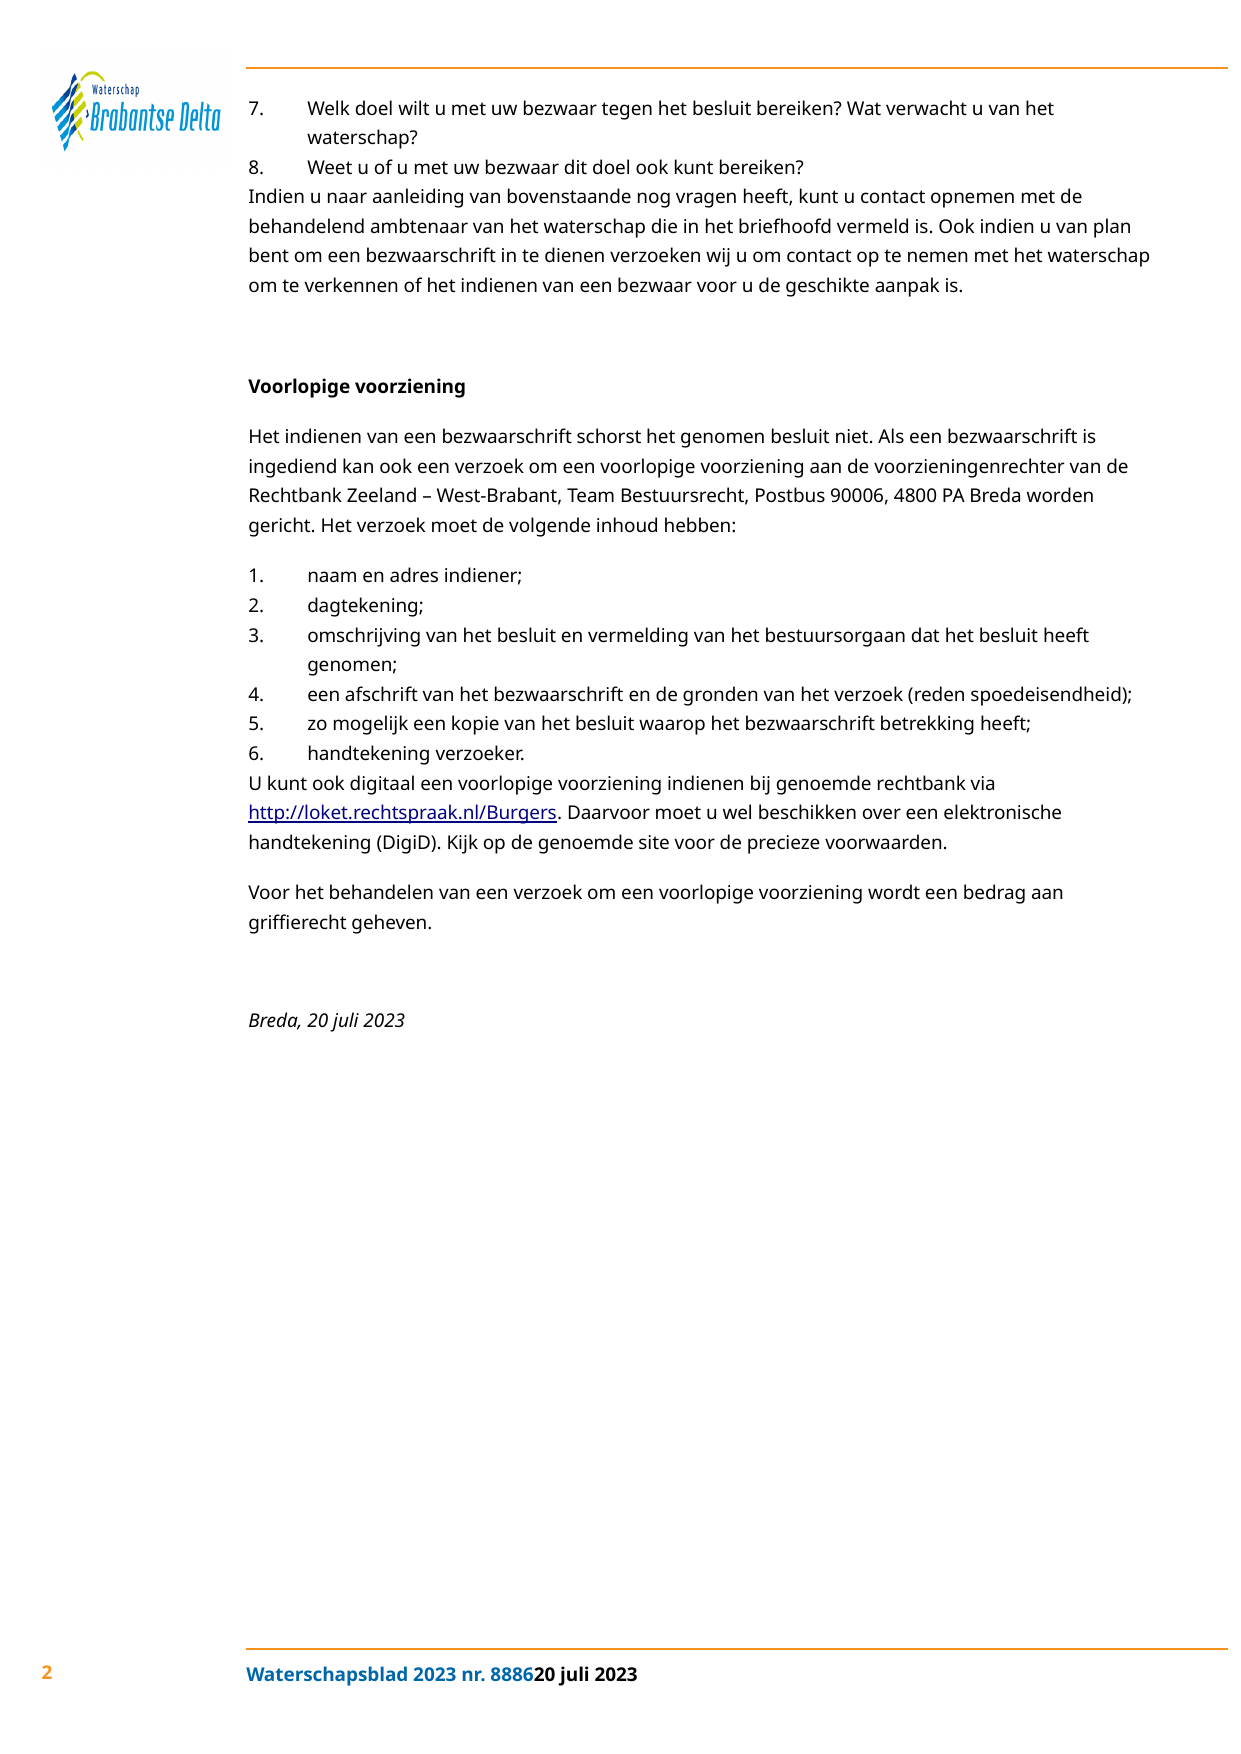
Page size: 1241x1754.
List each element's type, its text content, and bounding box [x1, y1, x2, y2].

list dagtekening; [248, 592, 1152, 618]
text Breda, 20 juli 2023 [248, 1007, 1152, 1033]
text U kunt ook digitaal een voorlopige voorziening indienen bij genoemde rechtbank via http://loket.rechtspraak.nl/Burgers. Daarvoor moet u wel beschikken over een elektronische handtekening (DigiD). Kijk op de genoemde site voor de precieze voorwaarden. [248, 770, 1152, 855]
list Weet u of u met uw bezwaar dit doel ook kunt bereiken? [248, 154, 1152, 180]
text Indien u naar aanleiding van bovenstaande nog vragen heeft, kunt u contact opnemen met de behandelend ambtenaar van het waterschap die in het briefhoofd vermeld is. Ook indien u van plan bent om een bezwaarschrift in te dienen verzoeken wij u om contact op te nemen met het waterschap om te verkennen of het indienen van een bezwaar voor u de geschikte aanpak is. [248, 183, 1152, 298]
list zo mogelijk een kopie van het besluit waarop het bezwaarschrift betrekking heeft; [248, 711, 1152, 736]
list handtekening verzoeker. [248, 740, 1152, 766]
text Voor het behandelen van een verzoek om een voorlopige voorziening wordt een bedrag aan griffierecht geheven. [248, 879, 1152, 935]
text Voorlopige voorziening [248, 373, 1152, 399]
text Het indienen van een bezwaarschrift schorst het genomen besluit niet. Als een bezwaarschrift is ingediend kan ook een verzoek om een voorlopige voorziening aan de voorzieningenrechter van de Rechtbank Zeeland – West-Brabant, Team Bestuursrecht, Postbus 90006, 4800 PA Breda worden gericht. Het verzoek moet de volgende inhoud hebben: [248, 423, 1152, 538]
list naam en adres indiener; [248, 563, 1152, 588]
list Welk doel wilt u met uw bezwaar tegen het besluit bereiken? Wat verwacht u van het waterschap? [248, 95, 1152, 150]
list een afschrift van het bezwaarschrift en de gronden van het verzoek (reden spoedeisendheid); [248, 681, 1152, 707]
picture [41, 47, 231, 172]
list omschrijving van het besluit en vermelding van het bestuursorgaan dat het besluit heeft genomen; [248, 622, 1152, 677]
